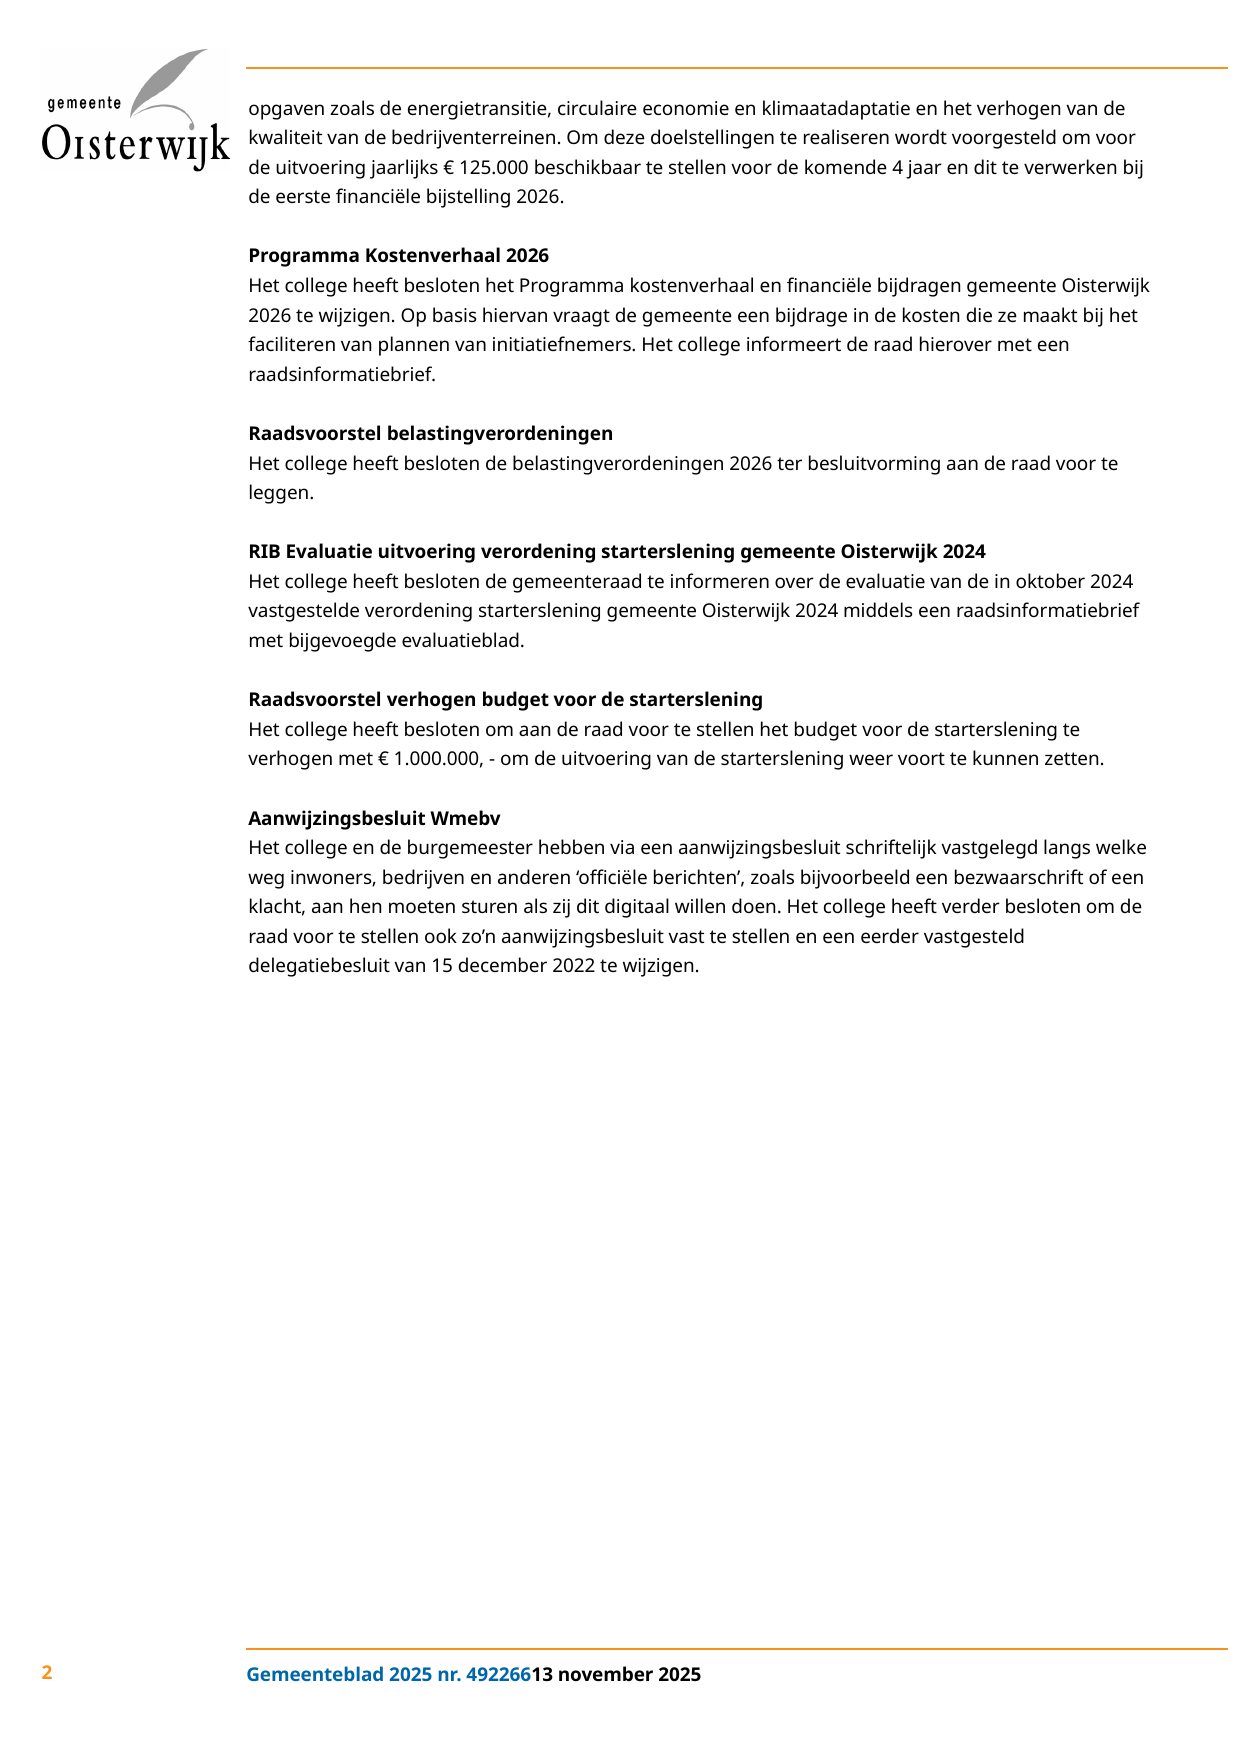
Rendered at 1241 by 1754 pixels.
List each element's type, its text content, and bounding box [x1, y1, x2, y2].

text opgaven zoals de energietransitie, circulaire economie en klimaatadaptatie en het verhogen van de kwaliteit van de bedrijventerreinen. Om deze doelstellingen te realiseren wordt voorgesteld om voor de uitvoering jaarlijks € 125.000 beschikbaar te stellen voor de komende 4 jaar en dit te verwerken bij de eerste financiële bijstelling 2026. [248, 95, 1152, 209]
text Aanwijzingsbesluit Wmebv [248, 805, 1152, 831]
text Het college en de burgemeester hebben via een aanwijzingsbesluit schriftelijk vastgelegd langs welke weg inwoners, bedrijven en anderen ‘officiële berichten’, zoals bijvoorbeeld een bezwaarschrift of een klacht, aan hen moeten sturen als zij dit digitaal willen doen. Het college heeft verder besloten om de raad voor te stellen ook zo’n aanwijzingsbesluit vast te stellen en een eerder vastgesteld delegatiebesluit van 15 december 2022 te wijzigen. [248, 834, 1152, 978]
text Het college heeft besloten de gemeenteraad te informeren over de evaluatie van de in oktober 2024 vastgestelde verordening starterslening gemeente Oisterwijk 2024 middels een raadsinformatiebrief met bijgevoegde evaluatieblad. [248, 568, 1152, 653]
text Het college heeft besloten de belastingverordeningen 2026 ter besluitvorming aan de raad voor te leggen. [248, 450, 1152, 505]
text Raadsvoorstel belastingverordeningen [248, 420, 1152, 446]
text RIB Evaluatie uitvoering verordening starterslening gemeente Oisterwijk 2024 [248, 538, 1152, 564]
picture [41, 47, 231, 172]
text Programma Kostenverhaal 2026 [248, 243, 1152, 268]
text Het college heeft besloten om aan de raad voor te stellen het budget voor de starterslening te verhogen met € 1.000.000, - om de uitvoering van de starterslening weer voort te kunnen zetten. [248, 716, 1152, 771]
text Het college heeft besloten het Programma kostenverhaal en financiële bijdragen gemeente Oisterwijk 2026 te wijzigen. Op basis hiervan vraagt de gemeente een bijdrage in de kosten die ze maakt bij het faciliteren van plannen van initiatiefnemers. Het college informeert de raad hierover met een raadsinformatiebrief. [248, 272, 1152, 387]
text Raadsvoorstel verhogen budget voor de starterslening [248, 686, 1152, 712]
